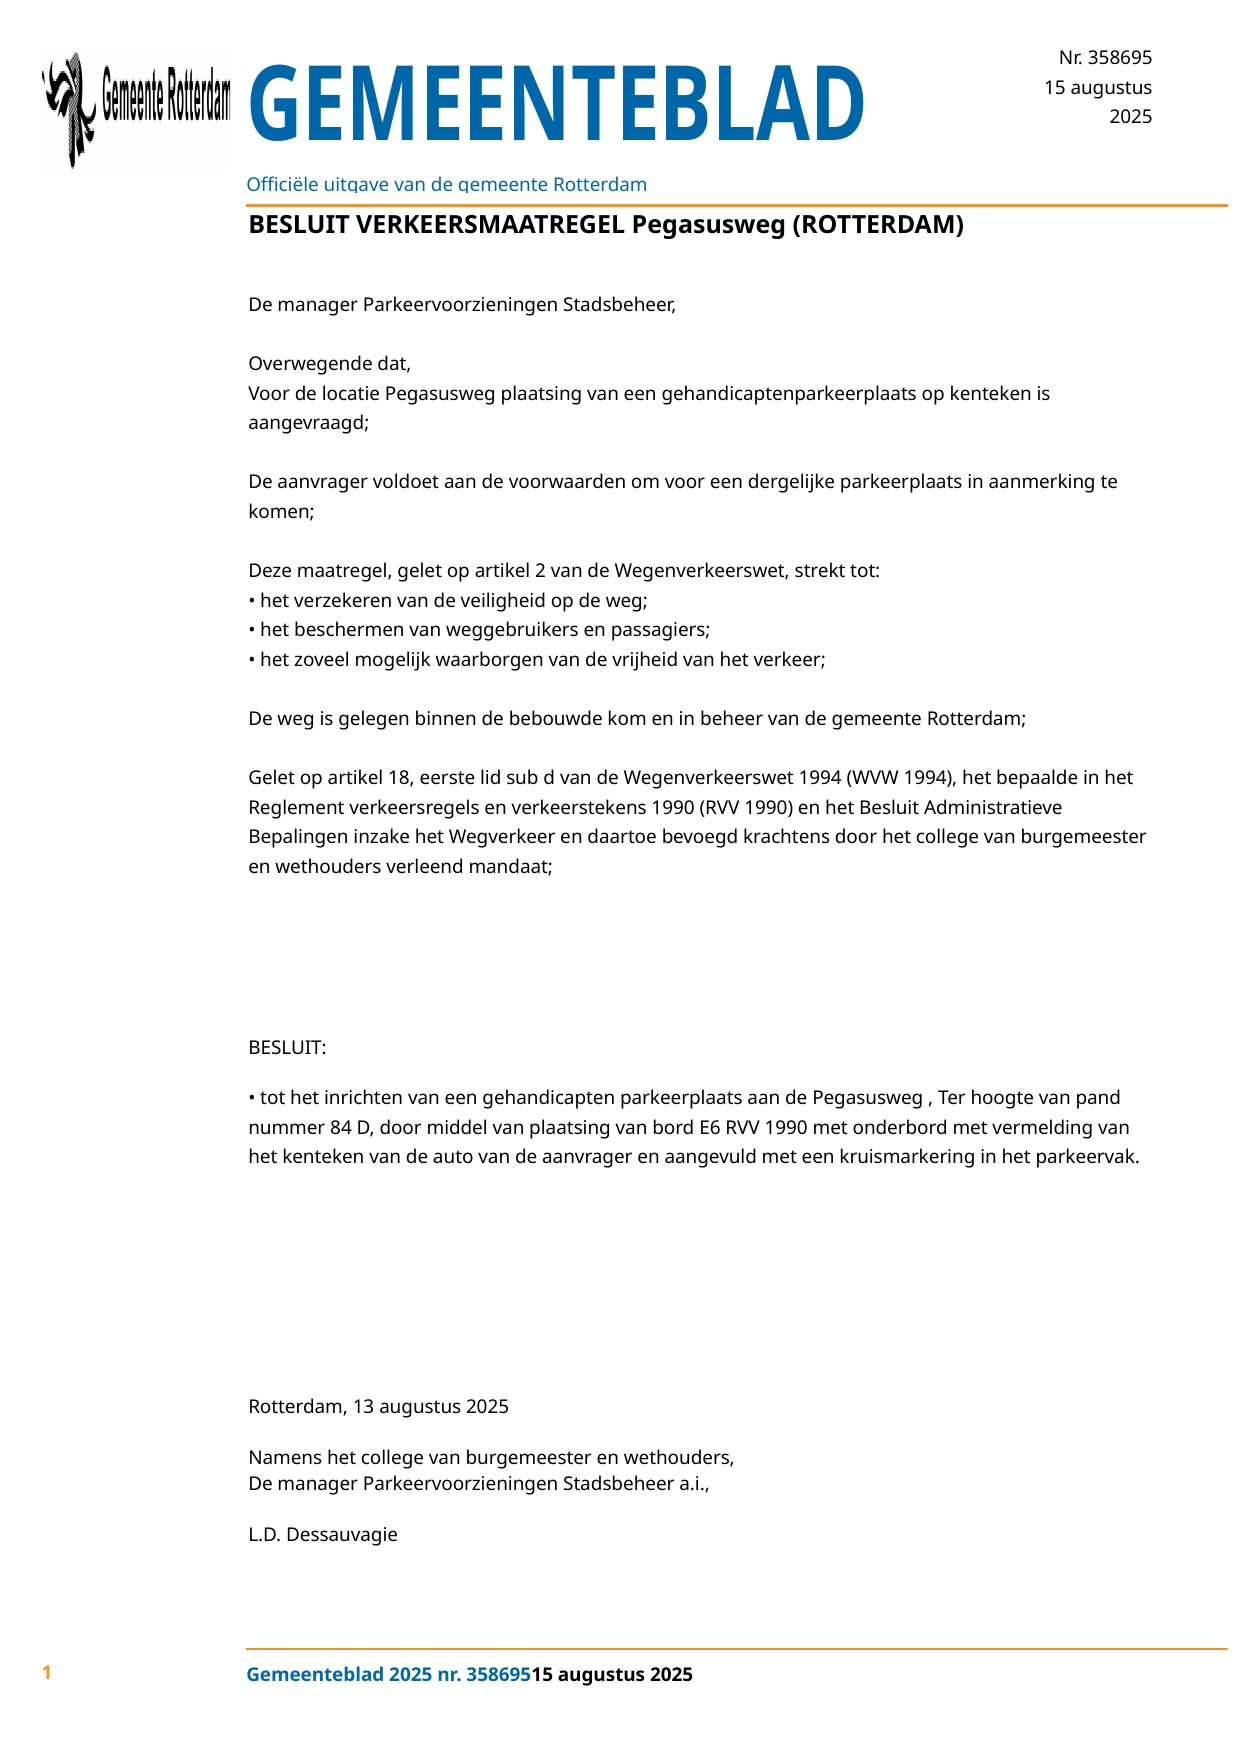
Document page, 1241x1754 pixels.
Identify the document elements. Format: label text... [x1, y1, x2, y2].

text De weg is gelegen binnen de bebouwde kom en in beheer van de gemeente Rotterdam; [248, 705, 1152, 731]
text • het zoveel mogelijk waarborgen van de vrijheid van het verkeer; [248, 646, 1152, 672]
text Voor de locatie Pegasusweg plaatsing van een gehandicaptenparkeerplaats op kenteken is aangevraagd; [248, 380, 1152, 435]
text Namens het college van burgemeester en wethouders, [248, 1444, 1152, 1470]
text • het beschermen van weggebruikers en passagiers; [248, 616, 1152, 642]
text Rotterdam, 13 augustus 2025 [248, 1393, 1152, 1419]
text • het verzekeren van de veiligheid op de weg; [248, 587, 1152, 613]
text Gelet op artikel 18, eerste lid sub d van de Wegenverkeerswet 1994 (WVW 1994), het bepaalde in het Reglement verkeersregels en verkeerstekens 1990 (RVV 1990) en het Besluit Administratieve Bepalingen inzake het Wegverkeer en daartoe bevoegd krachtens door het college van burgemeester en wethouders verleend mandaat; [248, 764, 1152, 879]
text Deze maatregel, gelet op artikel 2 van de Wegenverkeerswet, strekt tot: [248, 557, 1152, 583]
picture [41, 47, 231, 172]
text Overwegende dat, [248, 350, 1152, 376]
text • tot het inrichten van een gehandicapten parkeerplaats aan de Pegasusweg , Ter hoogte van pand nummer 84 D, door middel van plaatsing van bord E6 RVV 1990 met onderbord met vermelding van het kenteken van de auto van de aanvrager en aangevuld met een kruismarkering in het parkeervak. [248, 1084, 1152, 1169]
text L.D. Dessauvagie [248, 1522, 1152, 1547]
text BESLUIT: [248, 1034, 1152, 1060]
text De manager Parkeervoorzieningen Stadsbeheer a.i., [248, 1470, 1152, 1496]
text De manager Parkeervoorzieningen Stadsbeheer, [248, 291, 1152, 317]
text De aanvrager voldoet aan de voorwaarden om voor een dergelijke parkeerplaats in aanmerking te komen; [248, 468, 1152, 524]
text BESLUIT VERKEERSMAATREGEL Pegasusweg (ROTTERDAM) [248, 207, 1152, 241]
